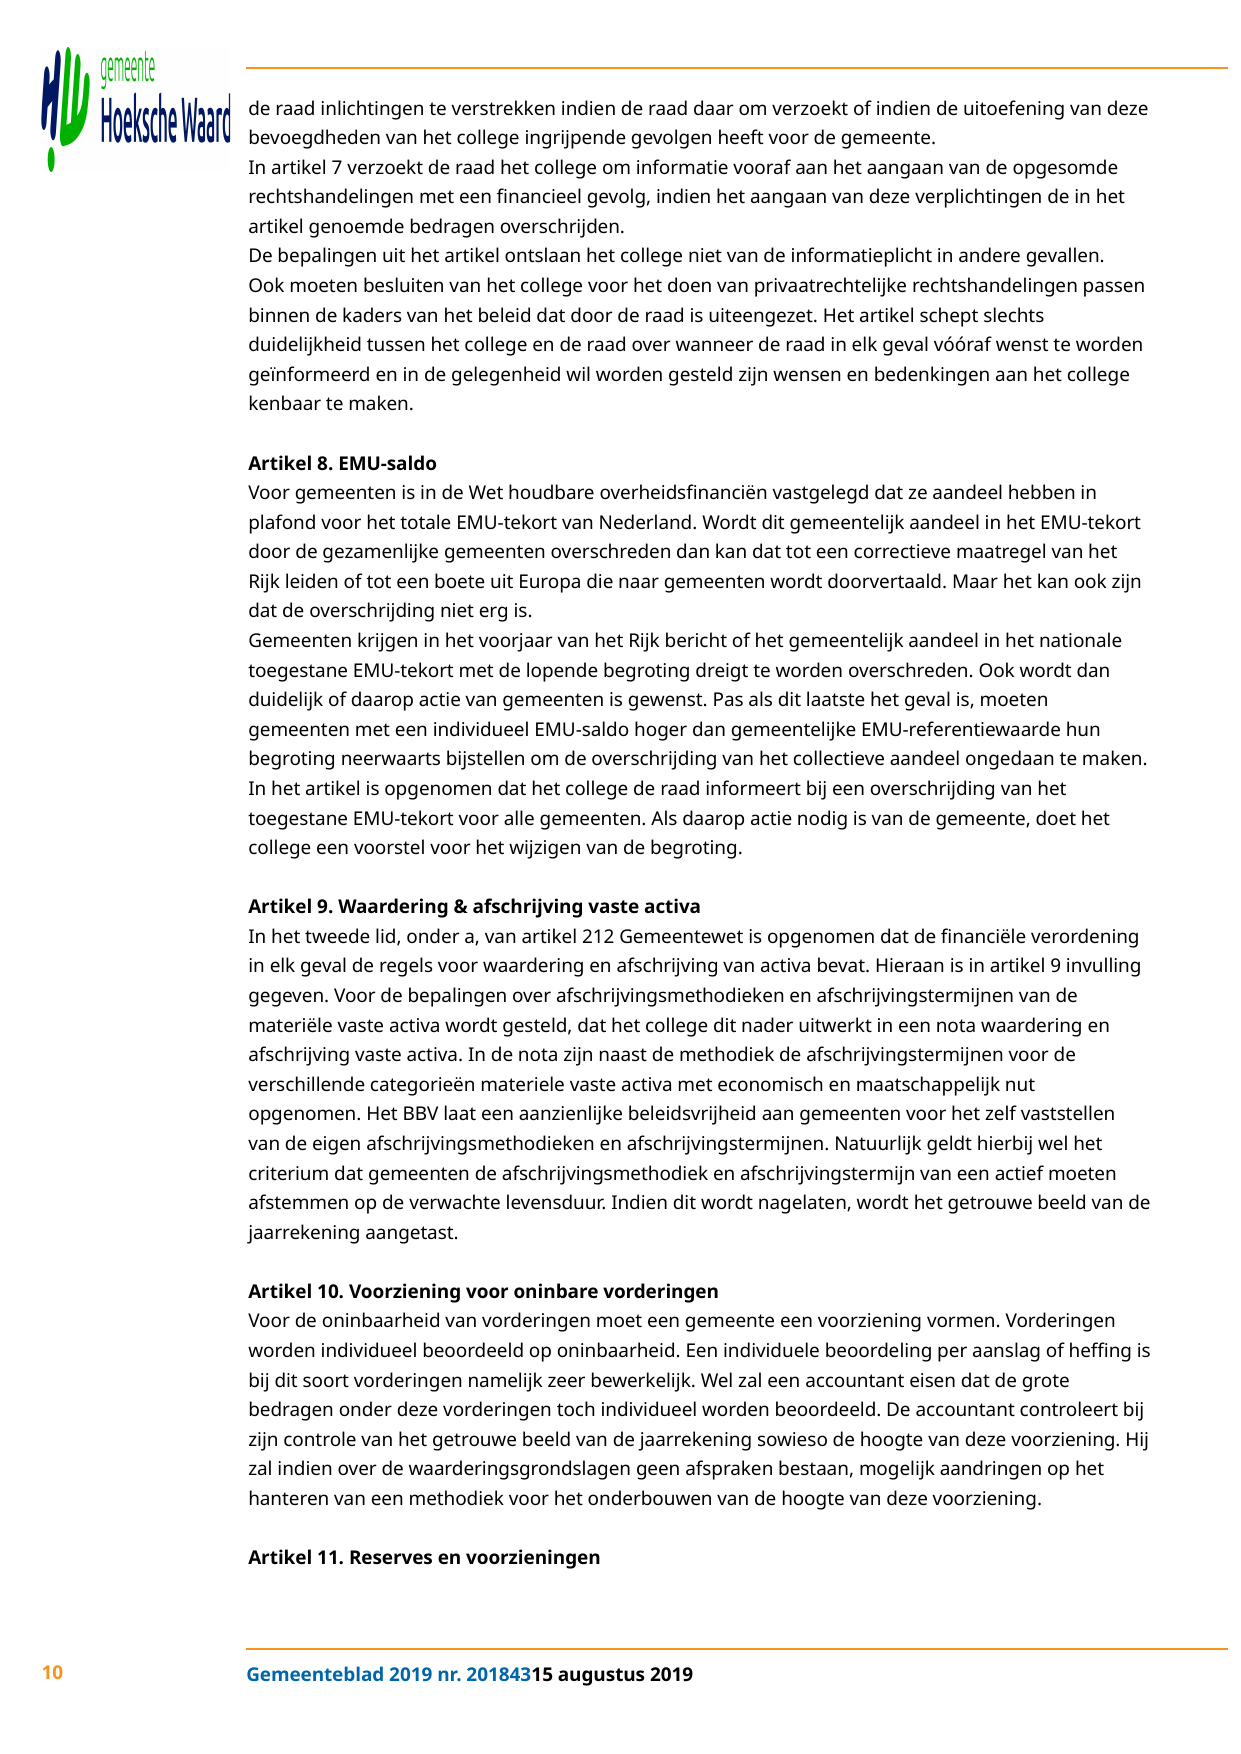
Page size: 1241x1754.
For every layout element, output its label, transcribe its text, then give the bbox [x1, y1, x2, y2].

text Voor de oninbaarheid van vorderingen moet een gemeente een voorziening vormen. Vorderingen worden individueel beoordeeld op oninbaarheid. Een individuele beoordeling per aanslag of heffing is bij dit soort vorderingen namelijk zeer bewerkelijk. Wel zal een accountant eisen dat de grote bedragen onder deze vorderingen toch individueel worden beoordeeld. De accountant controleert bij zijn controle van het getrouwe beeld van de jaarrekening sowieso de hoogte van deze voorziening. Hij zal indien over de waarderingsgrondslagen geen afspraken bestaan, mogelijk aandringen op het hanteren van een methodiek voor het onderbouwen van de hoogte van deze voorziening. [248, 1308, 1152, 1511]
text Gemeenten krijgen in het voorjaar van het Rijk bericht of het gemeentelijk aandeel in het nationale toegestane EMU-tekort met de lopende begroting dreigt te worden overschreden. Ook wordt dan duidelijk of daarop actie van gemeenten is gewenst. Pas als dit laatste het geval is, moeten gemeenten met een individueel EMU-saldo hoger dan gemeentelijke EMU-referentiewaarde hun begroting neerwaarts bijstellen om de overschrijding van het collectieve aandeel ongedaan te maken. [248, 627, 1152, 771]
text Artikel 11. Reserves en voorzieningen [248, 1544, 1152, 1570]
text Artikel 8. EMU-saldo [248, 450, 1152, 476]
text In het artikel is opgenomen dat het college de raad informeert bij een overschrijding van het toegestane EMU-tekort voor alle gemeenten. Als daarop actie nodig is van de gemeente, doet het college een voorstel voor het wijzigen van de begroting. [248, 775, 1152, 860]
text De bepalingen uit het artikel ontslaan het college niet van de informatieplicht in andere gevallen. [248, 243, 1152, 268]
text Artikel 10. Voorziening voor oninbare vorderingen [248, 1278, 1152, 1304]
text Ook moeten besluiten van het college voor het doen van privaatrechtelijke rechtshandelingen passen binnen de kaders van het beleid dat door de raad is uiteengezet. Het artikel schept slechts duidelijkheid tussen het college en de raad over wanneer de raad in elk geval vóóraf wenst te worden geïnformeerd en in de gelegenheid wil worden gesteld zijn wensen en bedenkingen aan het college kenbaar te maken. [248, 272, 1152, 416]
text Artikel 9. Waardering & afschrijving vaste activa [248, 893, 1152, 919]
picture [41, 47, 231, 172]
text de raad inlichtingen te verstrekken indien de raad daar om verzoekt of indien de uitoefening van deze bevoegdheden van het college ingrijpende gevolgen heeft voor de gemeente. [248, 95, 1152, 150]
text In het tweede lid, onder a, van artikel 212 Gemeentewet is opgenomen dat de financiële verordening in elk geval de regels voor waardering en afschrijving van activa bevat. Hieraan is in artikel 9 invulling gegeven. Voor de bepalingen over afschrijvingsmethodieken en afschrijvingstermijnen van de materiële vaste activa wordt gesteld, dat het college dit nader uitwerkt in een nota waardering en afschrijving vaste activa. In de nota zijn naast de methodiek de afschrijvingstermijnen voor de verschillende categorieën materiele vaste activa met economisch en maatschappelijk nut opgenomen. Het BBV laat een aanzienlijke beleidsvrijheid aan gemeenten voor het zelf vaststellen van de eigen afschrijvingsmethodieken en afschrijvingstermijnen. Natuurlijk geldt hierbij wel het criterium dat gemeenten de afschrijvingsmethodiek en afschrijvingstermijn van een actief moeten afstemmen op de verwachte levensduur. Indien dit wordt nagelaten, wordt het getrouwe beeld van de jaarrekening aangetast. [248, 923, 1152, 1245]
text In artikel 7 verzoekt de raad het college om informatie vooraf aan het aangaan van de opgesomde rechtshandelingen met een financieel gevolg, indien het aangaan van deze verplichtingen de in het artikel genoemde bedragen overschrijden. [248, 154, 1152, 239]
text Voor gemeenten is in de Wet houdbare overheidsfinanciën vastgelegd dat ze aandeel hebben in plafond voor het totale EMU-tekort van Nederland. Wordt dit gemeentelijk aandeel in het EMU-tekort door de gezamenlijke gemeenten overschreden dan kan dat tot een correctieve maatregel van het Rijk leiden of tot een boete uit Europa die naar gemeenten wordt doorvertaald. Maar het kan ook zijn dat de overschrijding niet erg is. [248, 479, 1152, 623]
